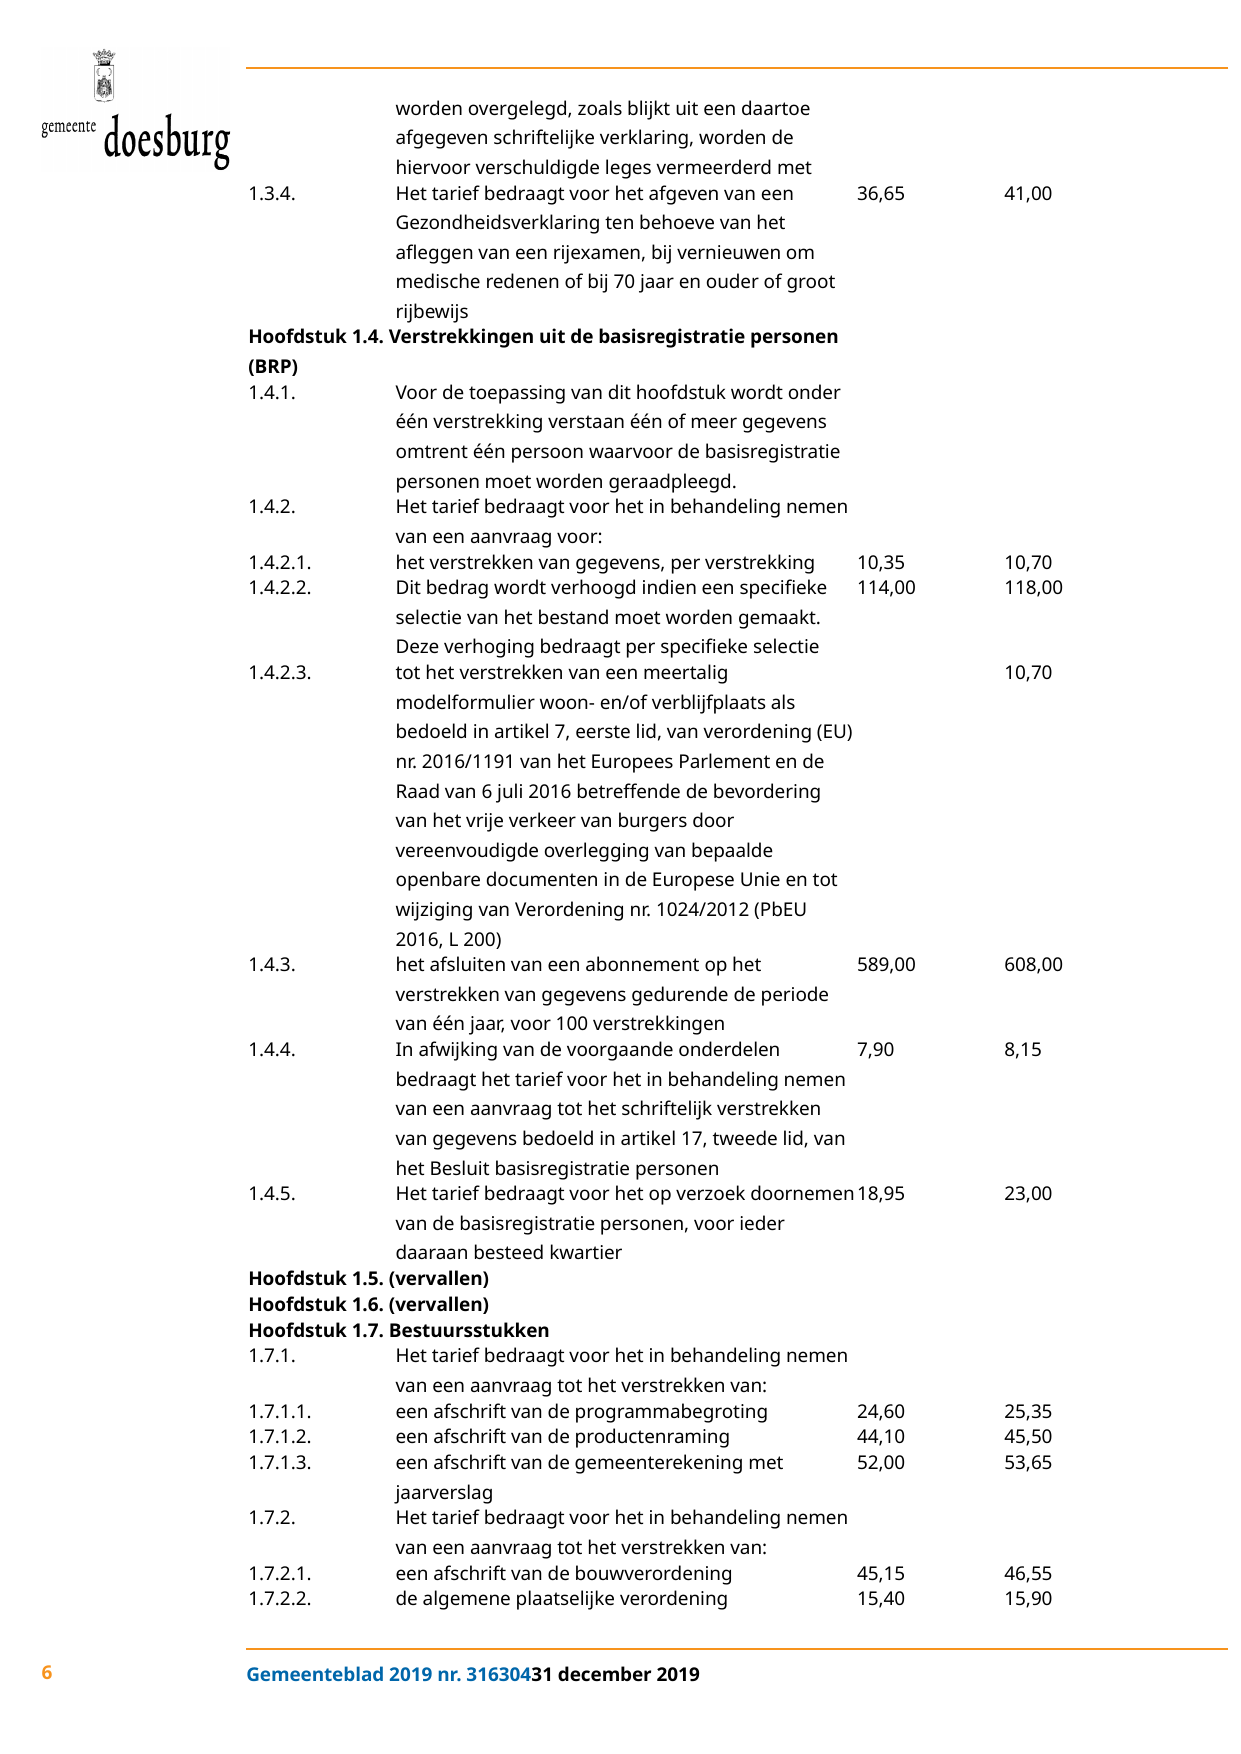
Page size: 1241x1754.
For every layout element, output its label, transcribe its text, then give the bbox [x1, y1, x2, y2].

table_cell Hoofdstuk 1.6. (vervallen) [248, 1291, 857, 1317]
table_cell 1.4.4. [248, 1036, 395, 1180]
table_cell [857, 324, 1004, 379]
table_cell een afschrift van de gemeenterekening met jaarverslag [395, 1449, 857, 1504]
table_cell het verstrekken van gegevens, per verstrekking [395, 549, 857, 574]
table_cell Het tarief bedraagt voor het op verzoek doornemen van de basisregistratie personen, voor ieder daaraan besteed kwartier [395, 1180, 857, 1265]
table_cell 1.7.2.1. [248, 1560, 395, 1586]
table_cell 10,70 [1004, 660, 1152, 951]
table_cell 10,35 [857, 549, 1004, 574]
table_cell 46,55 [1004, 1560, 1152, 1586]
table_cell Dit bedrag wordt verhoogd indien een specifieke selectie van het bestand moet worden gemaakt. Deze verhoging bedraagt per specifieke selectie [395, 575, 857, 659]
table_cell het afsluiten van een abonnement op het verstrekken van gegevens gedurende de periode van één jaar, voor 100 verstrekkingen [395, 951, 857, 1036]
table_cell 10,70 [1004, 549, 1152, 574]
table_cell [1004, 379, 1152, 493]
table_cell 118,00 [1004, 575, 1152, 659]
table_cell 36,65 [857, 180, 1004, 324]
table_cell Het tarief bedraagt voor het in behandeling nemen van een aanvraag voor: [395, 494, 857, 549]
table_cell 1.4.2.3. [248, 660, 395, 951]
table_cell een afschrift van de programmabegroting [395, 1398, 857, 1423]
table_cell [857, 1265, 1004, 1291]
table_cell [248, 95, 395, 180]
table_cell [1004, 1343, 1152, 1398]
table_cell [857, 379, 1004, 493]
table_cell [1004, 324, 1152, 379]
table_cell 1.7.2.2. [248, 1586, 395, 1611]
table_cell 15,40 [857, 1586, 1004, 1611]
table_cell 1.7.1.1. [248, 1398, 395, 1423]
table_cell Hoofdstuk 1.7. Bestuursstukken [248, 1317, 857, 1342]
table_cell [1004, 1291, 1152, 1317]
table_cell een afschrift van de bouwverordening [395, 1560, 857, 1586]
picture [41, 47, 231, 172]
table_cell 45,15 [857, 1560, 1004, 1586]
table_cell 1.7.1.2. [248, 1424, 395, 1449]
table_cell 589,00 [857, 951, 1004, 1036]
table_cell 53,65 [1004, 1449, 1152, 1504]
table_cell 44,10 [857, 1424, 1004, 1449]
table_cell 1.3.4. [248, 180, 395, 324]
table_cell 1.7.1. [248, 1343, 395, 1398]
table_cell [857, 1317, 1004, 1342]
table_cell Het tarief bedraagt voor het afgeven van een Gezondheidsverklaring ten behoeve van het afleggen van een rijexamen, bij vernieuwen om medische redenen of bij 70 jaar en ouder of groot rijbewijs [395, 180, 857, 324]
table_cell 1.4.2.2. [248, 575, 395, 659]
table_cell 1.4.5. [248, 1180, 395, 1265]
table_cell [857, 1291, 1004, 1317]
table_cell 608,00 [1004, 951, 1152, 1036]
table_cell [1004, 494, 1152, 549]
table_cell [1004, 95, 1152, 180]
table_cell 1.7.2. [248, 1505, 395, 1560]
table_cell 25,35 [1004, 1398, 1152, 1423]
table_cell 45,50 [1004, 1424, 1152, 1449]
table_cell [857, 1505, 1004, 1560]
table_cell worden overgelegd, zoals blijkt uit een daartoe afgegeven schriftelijke verklaring, worden de hiervoor verschuldigde leges vermeerderd met [395, 95, 857, 180]
table_cell Het tarief bedraagt voor het in behandeling nemen van een aanvraag tot het verstrekken van: [395, 1505, 857, 1560]
table_cell [857, 660, 1004, 951]
table_cell 41,00 [1004, 180, 1152, 324]
table_cell 1.4.3. [248, 951, 395, 1036]
table_cell [1004, 1265, 1152, 1291]
table_cell [1004, 1505, 1152, 1560]
table_cell In afwijking van de voorgaande onderdelen bedraagt het tarief voor het in behandeling nemen van een aanvraag tot het schriftelijk verstrekken van gegevens bedoeld in artikel 17, tweede lid, van het Besluit basisregistratie personen [395, 1036, 857, 1180]
table_cell [1004, 1317, 1152, 1342]
table_cell [857, 1343, 1004, 1398]
table_cell 1.4.2.1. [248, 549, 395, 574]
table_cell Hoofdstuk 1.5. (vervallen) [248, 1265, 857, 1291]
table_cell tot het verstrekken van een meertalig modelformulier woon- en/of verblijfplaats als bedoeld in artikel 7, eerste lid, van verordening (EU) nr. 2016/1191 van het Europees Parlement en de Raad van 6 juli 2016 betreffende de bevordering van het vrije verkeer van burgers door vereenvoudigde overlegging van bepaalde openbare documenten in de Europese Unie en tot wijziging van Verordening nr. 1024/2012 (PbEU 2016, L 200) [395, 660, 857, 951]
table_cell [857, 494, 1004, 549]
table_cell Het tarief bedraagt voor het in behandeling nemen van een aanvraag tot het verstrekken van: [395, 1343, 857, 1398]
table_cell een afschrift van de productenraming [395, 1424, 857, 1449]
table_cell Voor de toepassing van dit hoofdstuk wordt onder één verstrekking verstaan één of meer gegevens omtrent één persoon waarvoor de basisregistratie personen moet worden geraadpleegd. [395, 379, 857, 493]
table_cell [857, 95, 1004, 180]
table_cell 1.4.1. [248, 379, 395, 493]
table_cell 24,60 [857, 1398, 1004, 1423]
table_cell de algemene plaatselijke verordening [395, 1586, 857, 1611]
table_cell 15,90 [1004, 1586, 1152, 1611]
table_cell 1.4.2. [248, 494, 395, 549]
table_cell 18,95 [857, 1180, 1004, 1265]
table_cell 23,00 [1004, 1180, 1152, 1265]
table_cell 1.7.1.3. [248, 1449, 395, 1504]
table_cell 114,00 [857, 575, 1004, 659]
table_cell 52,00 [857, 1449, 1004, 1504]
table_cell 8,15 [1004, 1036, 1152, 1180]
table_cell Hoofdstuk 1.4. Verstrekkingen uit de basisregistratie personen (BRP) [248, 324, 857, 379]
table_cell 7,90 [857, 1036, 1004, 1180]
